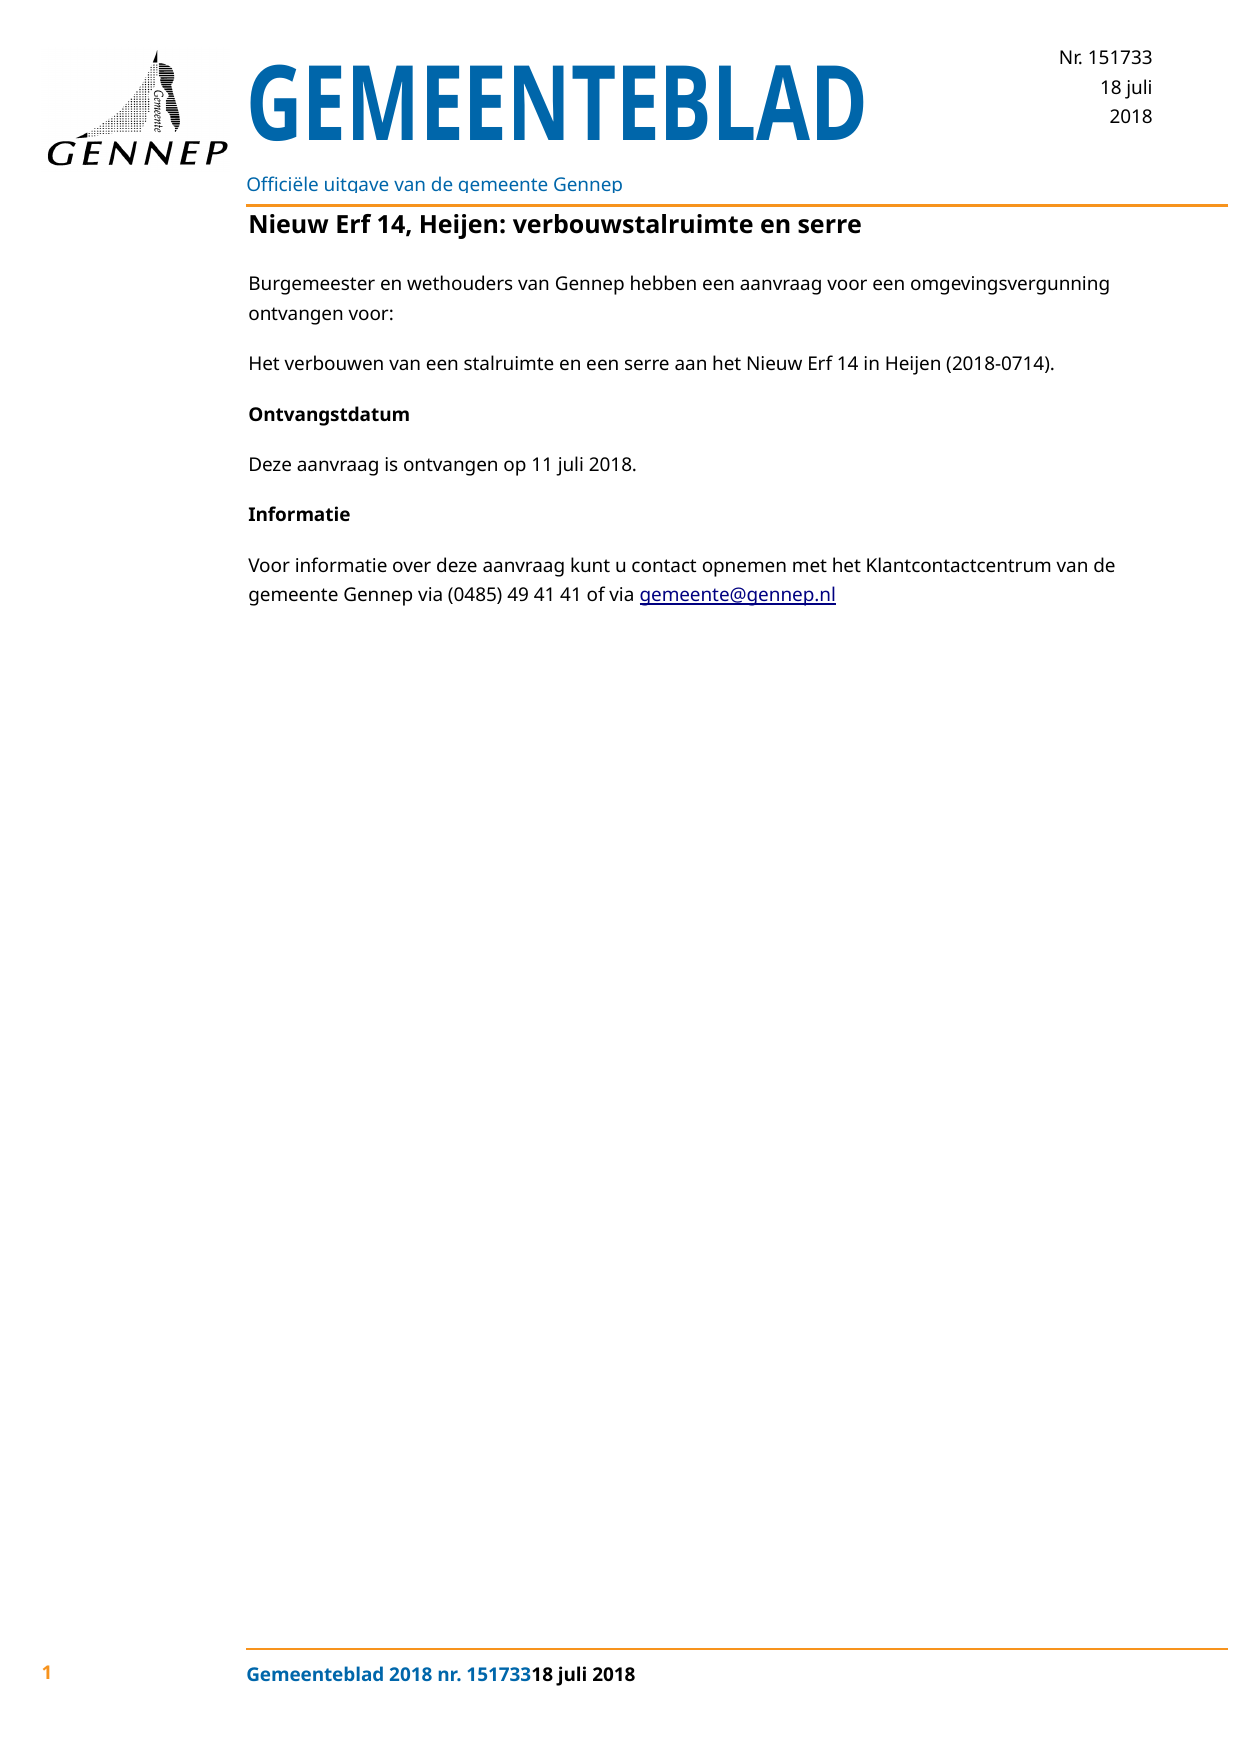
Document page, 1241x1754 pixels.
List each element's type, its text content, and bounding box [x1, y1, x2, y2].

picture [41, 47, 231, 172]
text Deze aanvraag is ontvangen op 11 juli 2018. [248, 451, 1152, 477]
text Burgemeester en wethouders van Gennep hebben een aanvraag voor een omgevingsvergunning ontvangen voor: [248, 270, 1152, 326]
text Informatie [248, 502, 1152, 527]
text Voor informatie over deze aanvraag kunt u contact opnemen met het Klantcontactcentrum van de gemeente Gennep via (0485) 49 41 41 of via gemeente@gennep.nl [248, 552, 1152, 607]
text Het verbouwen van een stalruimte en een serre aan het Nieuw Erf 14 in Heijen (2018-0714). [248, 350, 1152, 376]
text Nieuw Erf 14, Heijen: verbouwstalruimte en serre [248, 207, 1152, 241]
text Ontvangstdatum [248, 401, 1152, 426]
